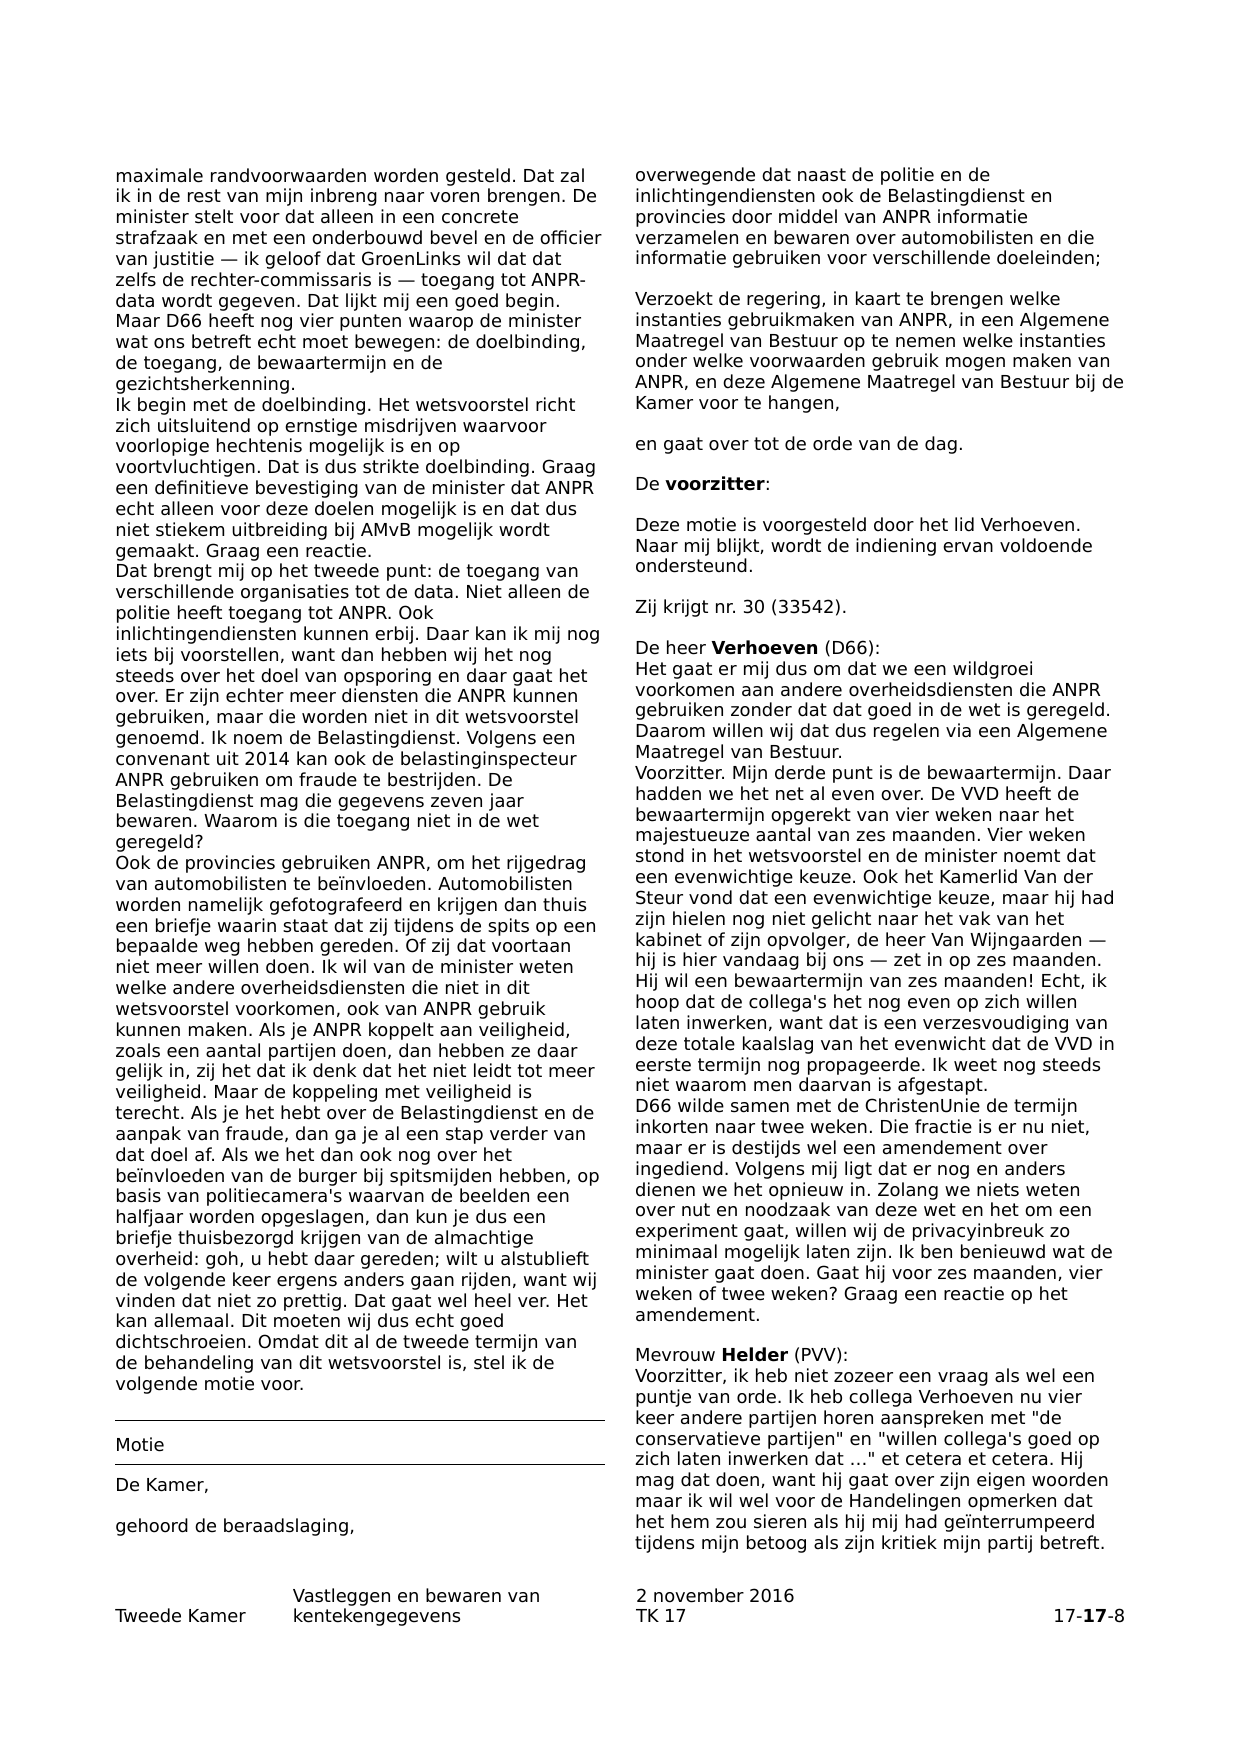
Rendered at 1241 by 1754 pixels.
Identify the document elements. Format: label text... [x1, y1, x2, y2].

text Ik begin met de doelbinding. Het wetsvoorstel richt zich uitsluitend op ernstige misdrijven waarvoor voorlopige hechtenis mogelijk is en op voortvluchtigen. Dat is dus strikte doelbinding. Graag een definitieve bevestiging van de minister dat ANPR echt alleen voor deze doelen mogelijk is en dat dus niet stiekem uitbreiding bij AMvB mogelijk wordt gemaakt. Graag een reactie. [115, 394, 605, 561]
text gehoord de beraadslaging, [115, 1516, 605, 1537]
text De heer Verhoeven (D66): [635, 638, 1125, 658]
text Dat brengt mij op het tweede punt: de toegang van verschillende organisaties tot de data. Niet alleen de politie heeft toegang tot ANPR. Ook inlichtingendiensten kunnen erbij. Daar kan ik mij nog iets bij voorstellen, want dan hebben wij het nog steeds over het doel van opsporing en daar gaat het over. Er zijn echter meer diensten die ANPR kunnen gebruiken, maar die worden niet in dit wetsvoorstel genoemd. Ik noem de Belastingdienst. Volgens een convenant uit 2014 kan ook de belastinginspecteur ANPR gebruiken om fraude te bestrijden. De Belastingdienst mag die gegevens zeven jaar bewaren. Waarom is die toegang niet in de wet geregeld? [115, 561, 605, 853]
text Deze motie is voorgesteld door het lid Verhoeven. Naar mij blijkt, wordt de indiening ervan voldoende ondersteund. [635, 515, 1125, 577]
text Voorzitter, ik heb niet zozeer een vraag als wel een puntje van orde. Ik heb collega Verhoeven nu vier keer andere partijen horen aanspreken met "de conservatieve partijen" en "willen collega's goed op zich laten inwerken dat …" et cetera et cetera. Hij mag dat doen, want hij gaat over zijn eigen woorden maar ik wil wel voor de Handelingen opmerken dat het hem zou sieren als hij mij had geïnterrumpeerd tijdens mijn betoog als zijn kritiek mijn partij betreft. [635, 1366, 1125, 1553]
text maximale randvoorwaarden worden gesteld. Dat zal ik in de rest van mijn inbreng naar voren brengen. De minister stelt voor dat alleen in een concrete strafzaak en met een onderbouwd bevel en de officier van justitie — ik geloof dat GroenLinks wil dat dat zelfs de rechter-commissaris is — toegang tot ANPR-data wordt gegeven. Dat lijkt mij een goed begin. Maar D66 heeft nog vier punten waarop de minister wat ons betreft echt moet bewegen: de doelbinding, de toegang, de bewaartermijn en de gezichtsherkenning. [115, 165, 605, 394]
text overwegende dat naast de politie en de inlichtingendiensten ook de Belastingdienst en provincies door middel van ANPR informatie verzamelen en bewaren over automobilisten en die informatie gebruiken voor verschillende doeleinden; [635, 165, 1125, 269]
text Ook de provincies gebruiken ANPR, om het rijgedrag van automobilisten te beïnvloeden. Automobilisten worden namelijk gefotografeerd en krijgen dan thuis een briefje waarin staat dat zij tijdens de spits op een bepaalde weg hebben gereden. Of zij dat voortaan niet meer willen doen. Ik wil van de minister weten welke andere overheidsdiensten die niet in dit wetsvoorstel voorkomen, ook van ANPR gebruik kunnen maken. Als je ANPR koppelt aan veiligheid, zoals een aantal partijen doen, dan hebben ze daar gelijk in, zij het dat ik denk dat het niet leidt tot meer veiligheid. Maar de koppeling met veiligheid is terecht. Als je het hebt over de Belastingdienst en de aanpak van fraude, dan ga je al een stap verder van dat doel af. Als we het dan ook nog over het beïnvloeden van de burger bij spitsmijden hebben, op basis van politiecamera's waarvan de beelden een halfjaar worden opgeslagen, dan kun je dus een briefje thuisbezorgd krijgen van de almachtige overheid: goh, u hebt daar gereden; wilt u alstublieft de volgende keer ergens anders gaan rijden, want wij vinden dat niet zo prettig. Dat gaat wel heel ver. Het kan allemaal. Dit moeten wij dus echt goed dichtschroeien. Omdat dit al de tweede termijn van de behandeling van dit wetsvoorstel is, stel ik de volgende motie voor. [115, 853, 605, 1394]
text Mevrouw Helder (PVV): [635, 1345, 1125, 1366]
text en gaat over tot de orde van de dag. [635, 433, 1125, 454]
text Het gaat er mij dus om dat we een wildgroei voorkomen aan andere overheidsdiensten die ANPR gebruiken zonder dat dat goed in de wet is geregeld. Daarom willen wij dat dus regelen via een Algemene Maatregel van Bestuur. [635, 658, 1125, 763]
text D66 wilde samen met de ChristenUnie de termijn inkorten naar twee weken. Die fractie is er nu niet, maar er is destijds wel een amendement over ingediend. Volgens mij ligt dat er nog en anders dienen we het opnieuw in. Zolang we niets weten over nut en noodzaak van deze wet en het om een experiment gaat, willen wij de privacyinbreuk zo minimaal mogelijk laten zijn. Ik ben benieuwd wat de minister gaat doen. Gaat hij voor zes maanden, vier weken of twee weken? Graag een reactie op het amendement. [635, 1096, 1125, 1325]
text Zij krijgt nr. 30 (33542). [635, 597, 1125, 618]
text Verzoekt de regering, in kaart te brengen welke instanties gebruikmaken van ANPR, in een Algemene Maatregel van Bestuur op te nemen welke instanties onder welke voorwaarden gebruik mogen maken van ANPR, en deze Algemene Maatregel van Bestuur bij de Kamer voor te hangen, [635, 289, 1125, 413]
text Voorzitter. Mijn derde punt is de bewaartermijn. Daar hadden we het net al even over. De VVD heeft de bewaartermijn opgerekt van vier weken naar het majestueuze aantal van zes maanden. Vier weken stond in het wetsvoorstel en de minister noemt dat een evenwichtige keuze. Ook het Kamerlid Van der Steur vond dat een evenwichtige keuze, maar hij had zijn hielen nog niet gelicht naar het vak van het kabinet of zijn opvolger, de heer Van Wijngaarden — hij is hier vandaag bij ons — zet in op zes maanden. Hij wil een bewaartermijn van zes maanden! Echt, ik hoop dat de collega's het nog even op zich willen laten inwerken, want dat is een verzesvoudiging van deze totale kaalslag van het evenwicht dat de VVD in eerste termijn nog propageerde. Ik weet nog steeds niet waarom men daarvan is afgestapt. [635, 763, 1125, 1096]
text De Kamer, [115, 1475, 605, 1496]
text Motie [115, 1434, 605, 1455]
text De voorzitter: [635, 474, 1125, 495]
